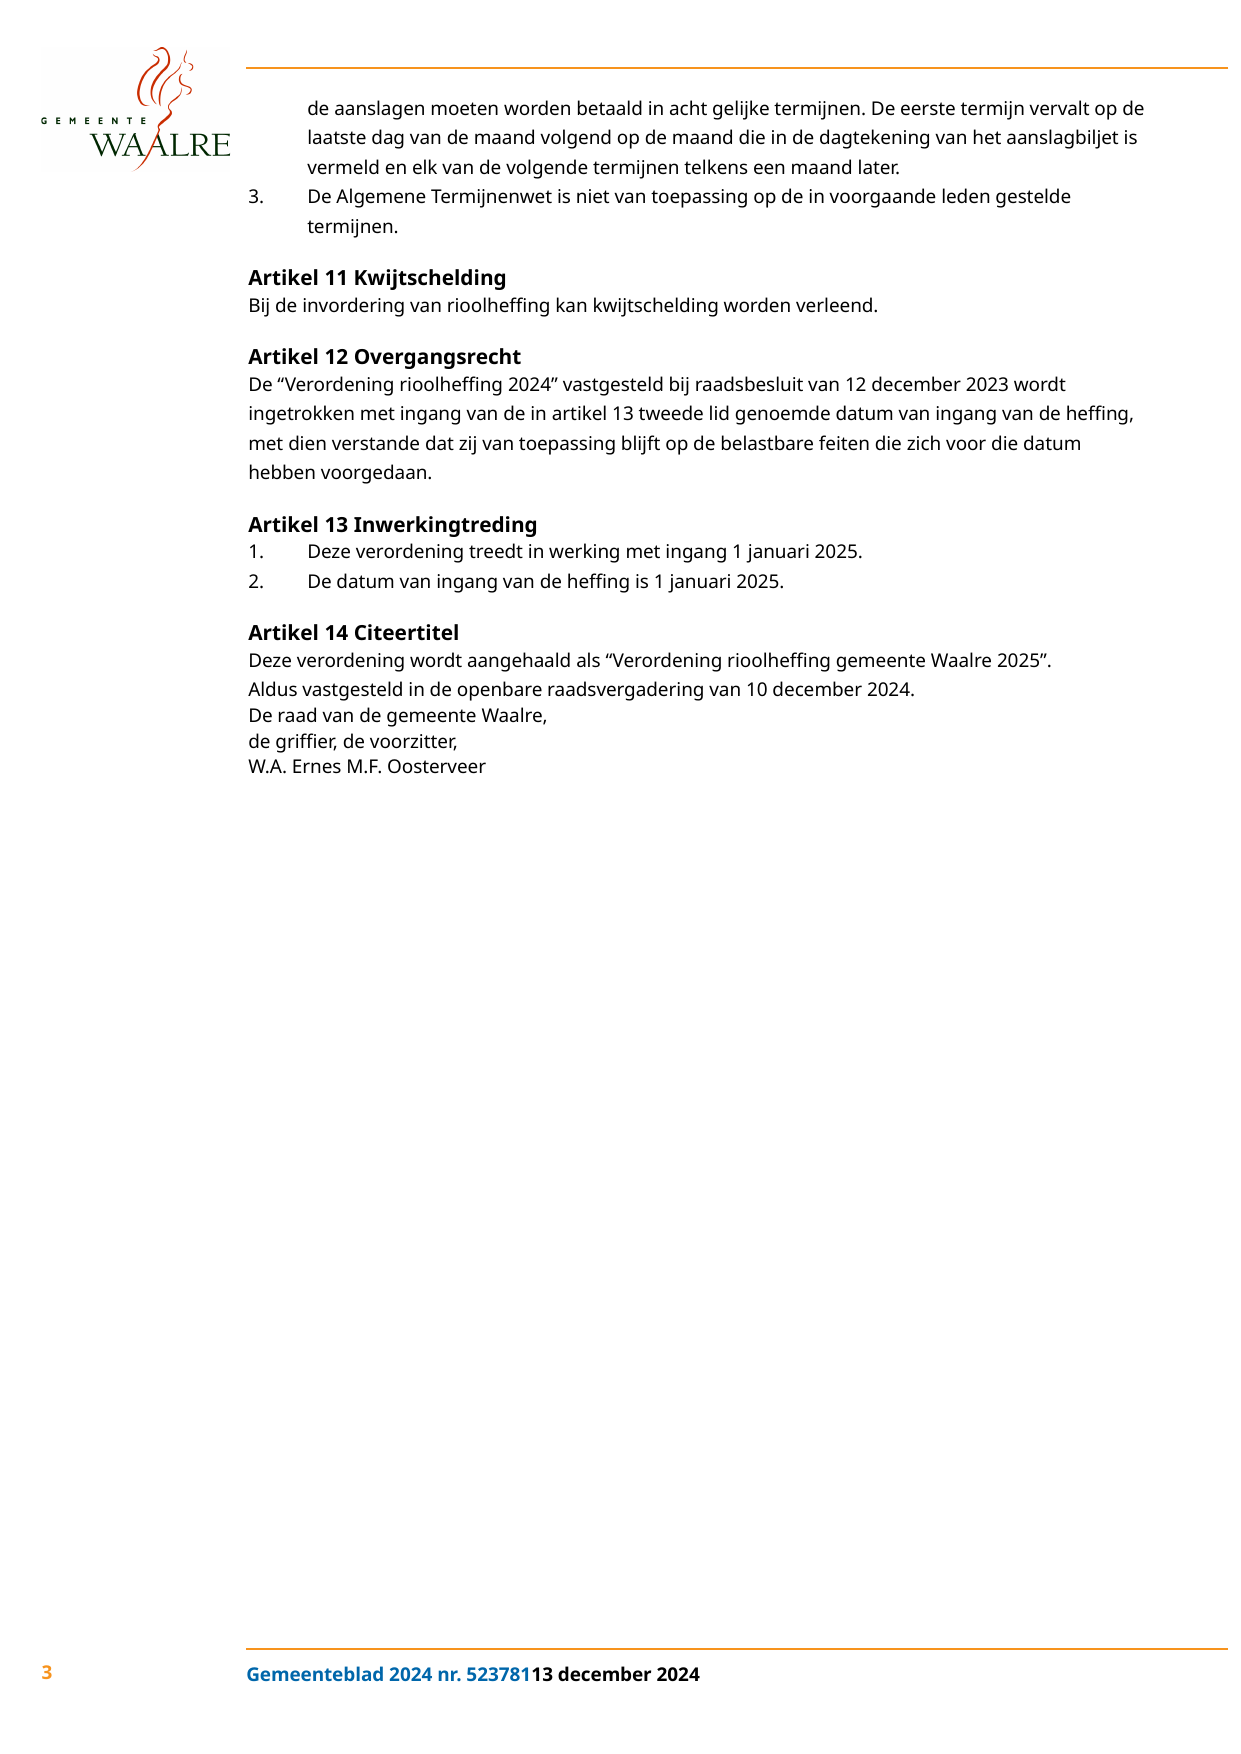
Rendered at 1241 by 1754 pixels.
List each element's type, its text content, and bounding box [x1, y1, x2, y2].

text Bij de invordering van rioolheffing kan kwijtschelding worden verleend. [248, 292, 1152, 318]
picture [41, 47, 231, 172]
text Artikel 14 Citeertitel [248, 618, 1152, 647]
text Artikel 12 Overgangsrecht [248, 342, 1152, 371]
text de griffier, de voorzitter, [248, 728, 1152, 754]
list Deze verordening treedt in werking met ingang 1 januari 2025. [248, 538, 1152, 564]
text W.A. Ernes M.F. Oosterveer [248, 754, 1152, 779]
text Artikel 13 Inwerkingtreding [248, 510, 1152, 538]
text De “Verordening rioolheffing 2024” vastgesteld bij raadsbesluit van 12 december 2023 wordt ingetrokken met ingang van de in artikel 13 tweede lid genoemde datum van ingang van de heffing, met dien verstande dat zij van toepassing blijft op de belastbare feiten die zich voor die datum hebben voorgedaan. [248, 371, 1152, 485]
text De raad van de gemeente Waalre, [248, 702, 1152, 728]
list De Algemene Termijnenwet is niet van toepassing op de in voorgaande leden gestelde termijnen. [248, 183, 1152, 239]
text Aldus vastgesteld in de openbare raadsvergadering van 10 december 2024. [248, 676, 1152, 702]
text Artikel 11 Kwijtschelding [248, 263, 1152, 292]
list De datum van ingang van de heffing is 1 januari 2025. [248, 568, 1152, 594]
text Deze verordening wordt aangehaald als “Verordening rioolheffing gemeente Waalre 2025”. [248, 647, 1152, 673]
list de aanslagen moeten worden betaald in acht gelijke termijnen. De eerste termijn vervalt op de laatste dag van de maand volgend op de maand die in de dagtekening van het aanslagbiljet is vermeld en elk van de volgende termijnen telkens een maand later. [248, 95, 1152, 180]
